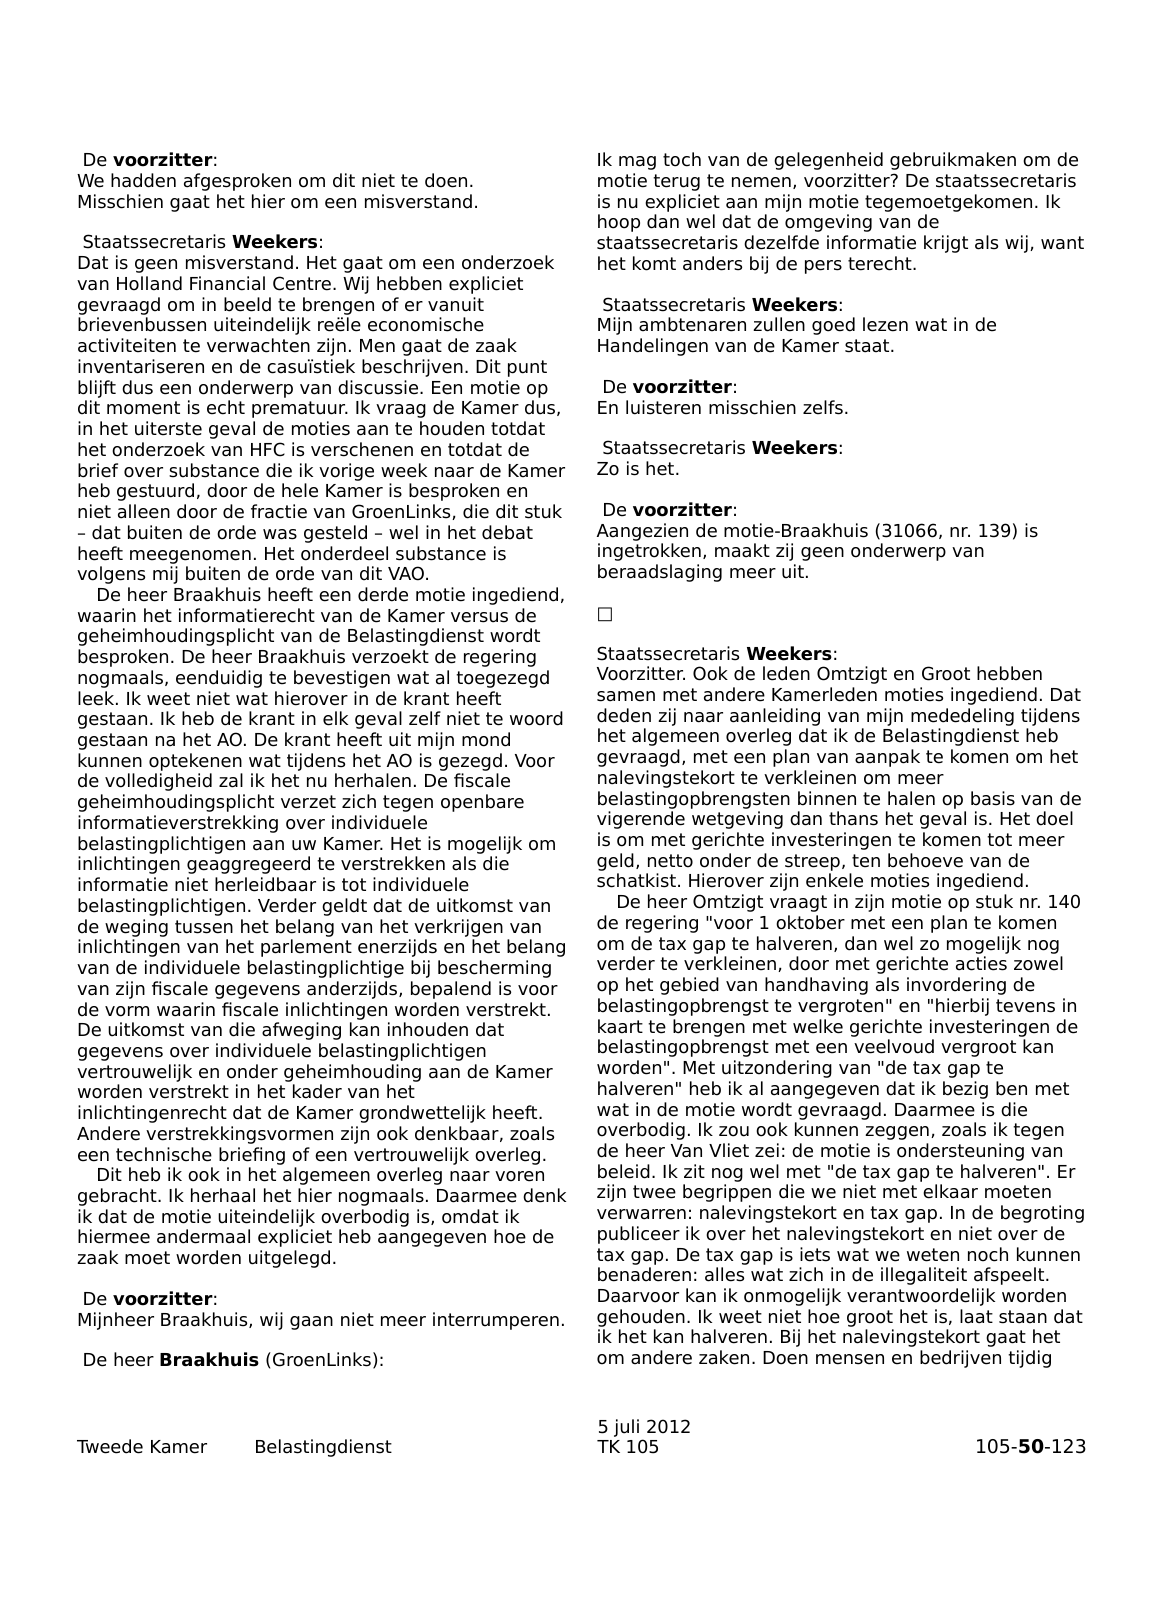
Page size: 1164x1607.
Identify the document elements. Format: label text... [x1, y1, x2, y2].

text □ [596, 603, 1087, 623]
text Staatssecretaris Weekers: [77, 232, 567, 253]
text De heer Omtzigt vraagt in zijn motie op stuk nr. 140 de regering "voor 1 oktober met een plan te komen om de tax gap te halveren, dan wel zo mogelijk nog verder te verkleinen, door met gerichte acties zowel op het gebied van handhaving als invordering de belastingopbrengst te vergroten" en "hierbij tevens in kaart te brengen met welke gerichte investeringen de belastingopbrengst met een veelvoud vergroot kan worden". Met uitzondering van "de tax gap te halveren" heb ik al aangegeven dat ik bezig ben met wat in de motie wordt gevraagd. Daarmee is die overbodig. Ik zou ook kunnen zeggen, zoals ik tegen de heer Van Vliet zei: de motie is ondersteuning van beleid. Ik zit nog wel met "de tax gap te halveren". Er zijn twee begrippen die we niet met elkaar moeten verwarren: nalevingstekort en tax gap. In de begroting publiceer ik over het nalevingstekort en niet over de tax gap. De tax gap is iets wat we weten noch kunnen benaderen: alles wat zich in de illegaliteit afspeelt. Daarvoor kan ik onmogelijk verantwoordelijk worden gehouden. Ik weet niet hoe groot het is, laat staan dat ik het kan halveren. Bij het nalevingstekort gaat het om andere zaken. Doen mensen en bedrijven tijdig [596, 892, 1087, 1369]
text Dat is geen misverstand. Het gaat om een onderzoek van Holland Financial Centre. Wij hebben expliciet gevraagd om in beeld te brengen of er vanuit brievenbussen uiteindelijk reële economische activiteiten te verwachten zijn. Men gaat de zaak inventariseren en de casuïstiek beschrijven. Dit punt blijft dus een onderwerp van discussie. Een motie op dit moment is echt prematuur. Ik vraag de Kamer dus, in het uiterste geval de moties aan te houden totdat het onderzoek van HFC is verschenen en totdat de brief over substance die ik vorige week naar de Kamer heb gestuurd, door de hele Kamer is besproken en niet alleen door de fractie van GroenLinks, die dit stuk – dat buiten de orde was gesteld – wel in het debat heeft meegenomen. Het onderdeel substance is volgens mij buiten de orde van dit VAO. [77, 253, 567, 585]
text De voorzitter: [596, 500, 1087, 520]
text Mijnheer Braakhuis, wij gaan niet meer interrumperen. [77, 1309, 567, 1330]
text De voorzitter: [596, 377, 1087, 397]
text Ik mag toch van de gelegenheid gebruikmaken om de motie terug te nemen, voorzitter? De staatssecretaris is nu expliciet aan mijn motie tegemoetgekomen. Ik hoop dan wel dat de omgeving van de staatssecretaris dezelfde informatie krijgt als wij, want het komt anders bij de pers terecht. [596, 150, 1087, 274]
text We hadden afgesproken om dit niet te doen. Misschien gaat het hier om een misverstand. [77, 171, 567, 212]
text Mijn ambtenaren zullen goed lezen wat in de Handelingen van de Kamer staat. [596, 315, 1087, 357]
text De heer Braakhuis (GroenLinks): [77, 1350, 567, 1371]
text Staatssecretaris Weekers: [596, 294, 1087, 315]
text En luisteren misschien zelfs. [596, 397, 1087, 418]
text Staatssecretaris Weekers: [596, 438, 1087, 459]
text Zo is het. [596, 459, 1087, 480]
text Voorzitter. Ook de leden Omtzigt en Groot hebben samen met andere Kamerleden moties ingediend. Dat deden zij naar aanleiding van mijn mededeling tijdens het algemeen overleg dat ik de Belastingdienst heb gevraagd, met een plan van aanpak te komen om het nalevingstekort te verkleinen om meer belastingopbrengsten binnen te halen op basis van de vigerende wetgeving dan thans het geval is. Het doel is om met gerichte investeringen te komen tot meer geld, netto onder de streep, ten behoeve van de schatkist. Hierover zijn enkele moties ingediend. [596, 664, 1087, 892]
text De voorzitter: [77, 1289, 567, 1309]
text De heer Braakhuis heeft een derde motie ingediend, waarin het informatierecht van de Kamer versus de geheimhoudingsplicht van de Belastingdienst wordt besproken. De heer Braakhuis verzoekt de regering nogmaals, eenduidig te bevestigen wat al toegezegd leek. Ik weet niet wat hierover in de krant heeft gestaan. Ik heb de krant in elk geval zelf niet te woord gestaan na het AO. De krant heeft uit mijn mond kunnen optekenen wat tijdens het AO is gezegd. Voor de volledigheid zal ik het nu herhalen. De fiscale geheimhoudingsplicht verzet zich tegen openbare informatieverstrekking over individuele belastingplichtigen aan uw Kamer. Het is mogelijk om inlichtingen geaggregeerd te verstrekken als die informatie niet herleidbaar is tot individuele belastingplichtigen. Verder geldt dat de uitkomst van de weging tussen het belang van het verkrijgen van inlichtingen van het parlement enerzijds en het belang van de individuele belastingplichtige bij bescherming van zijn fiscale gegevens anderzijds, bepalend is voor de vorm waarin fiscale inlichtingen worden verstrekt. De uitkomst van die afweging kan inhouden dat gegevens over individuele belastingplichtigen vertrouwelijk en onder geheimhouding aan de Kamer worden verstrekt in het kader van het inlichtingenrecht dat de Kamer grondwettelijk heeft. Andere verstrekkingsvormen zijn ook denkbaar, zoals een technische briefing of een vertrouwelijk overleg. [77, 585, 567, 1165]
text Dit heb ik ook in het algemeen overleg naar voren gebracht. Ik herhaal het hier nogmaals. Daarmee denk ik dat de motie uiteindelijk overbodig is, omdat ik hiermee andermaal expliciet heb aangegeven hoe de zaak moet worden uitgelegd. [77, 1165, 567, 1269]
text Staatssecretaris Weekers: [596, 643, 1087, 664]
text Aangezien de motie-Braakhuis (31066, nr. 139) is ingetrokken, maakt zij geen onderwerp van beraadslaging meer uit. [596, 520, 1087, 583]
text De voorzitter: [77, 150, 567, 171]
